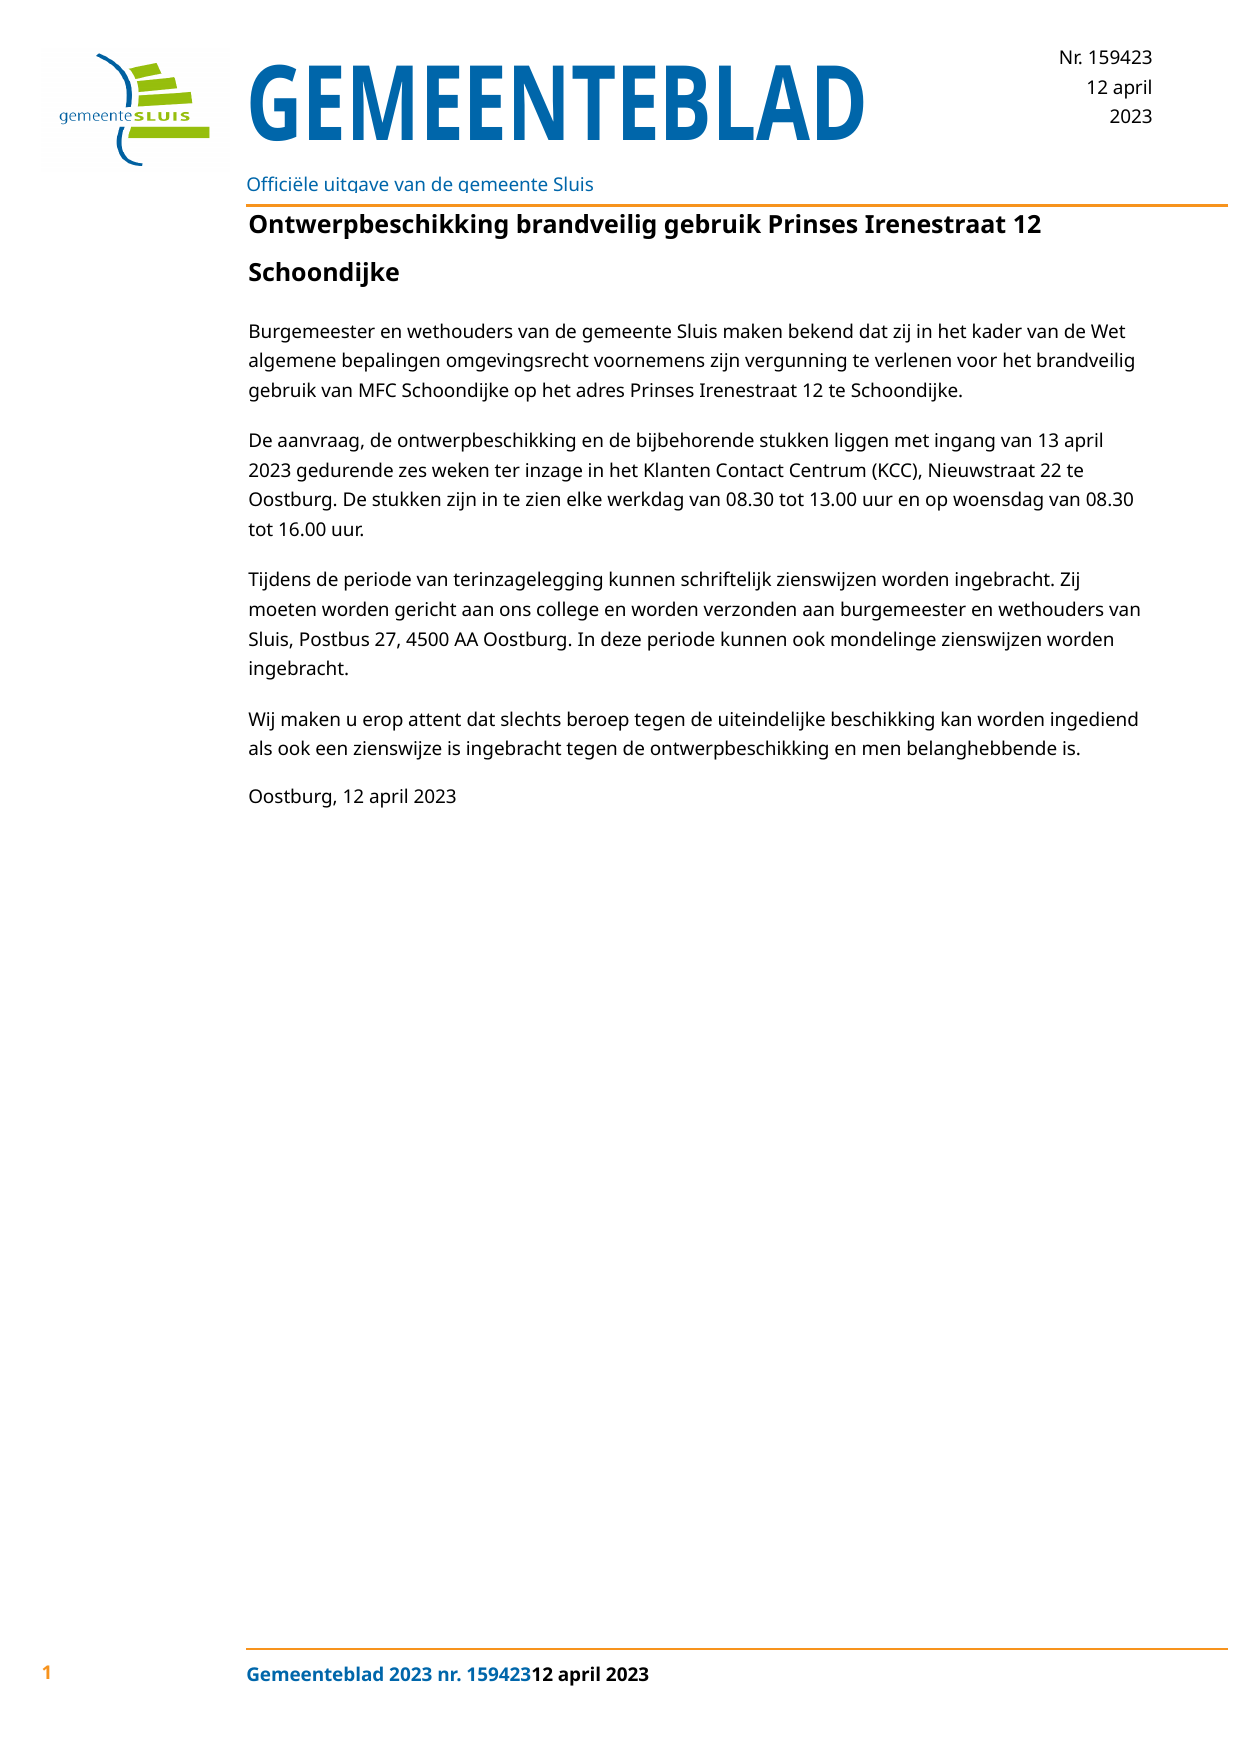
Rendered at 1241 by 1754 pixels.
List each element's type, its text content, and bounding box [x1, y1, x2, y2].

text Wij maken u erop attent dat slechts beroep tegen de uiteindelijke beschikking kan worden ingediend als ook een zienswijze is ingebracht tegen de ontwerpbeschikking en men belanghebbende is. [248, 706, 1152, 761]
text Ontwerpbeschikking brandveilig gebruik Prinses Irenestraat 12 Schoondijke [248, 207, 1152, 288]
text De aanvraag, de ontwerpbeschikking en de bijbehorende stukken liggen met ingang van 13 april 2023 gedurende zes weken ter inzage in het Klanten Contact Centrum (KCC), Nieuwstraat 22 te Oostburg. De stukken zijn in te zien elke werkdag van 08.30 tot 13.00 uur en op woensdag van 08.30 tot 16.00 uur. [248, 427, 1152, 542]
text Burgemeester en wethouders van de gemeente Sluis maken bekend dat zij in het kader van de Wet algemene bepalingen omgevingsrecht voornemens zijn vergunning te verlenen voor het brandveilig gebruik van MFC Schoondijke op het adres Prinses Irenestraat 12 te Schoondijke. [248, 318, 1152, 403]
text Tijdens de periode van terinzagelegging kunnen schriftelijk zienswijzen worden ingebracht. Zij moeten worden gericht aan ons college en worden verzonden aan burgemeester en wethouders van Sluis, Postbus 27, 4500 AA Oostburg. In deze periode kunnen ook mondelinge zienswijzen worden ingebracht. [248, 567, 1152, 681]
text Oostburg, 12 april 2023 [248, 783, 1152, 809]
picture [41, 47, 231, 172]
